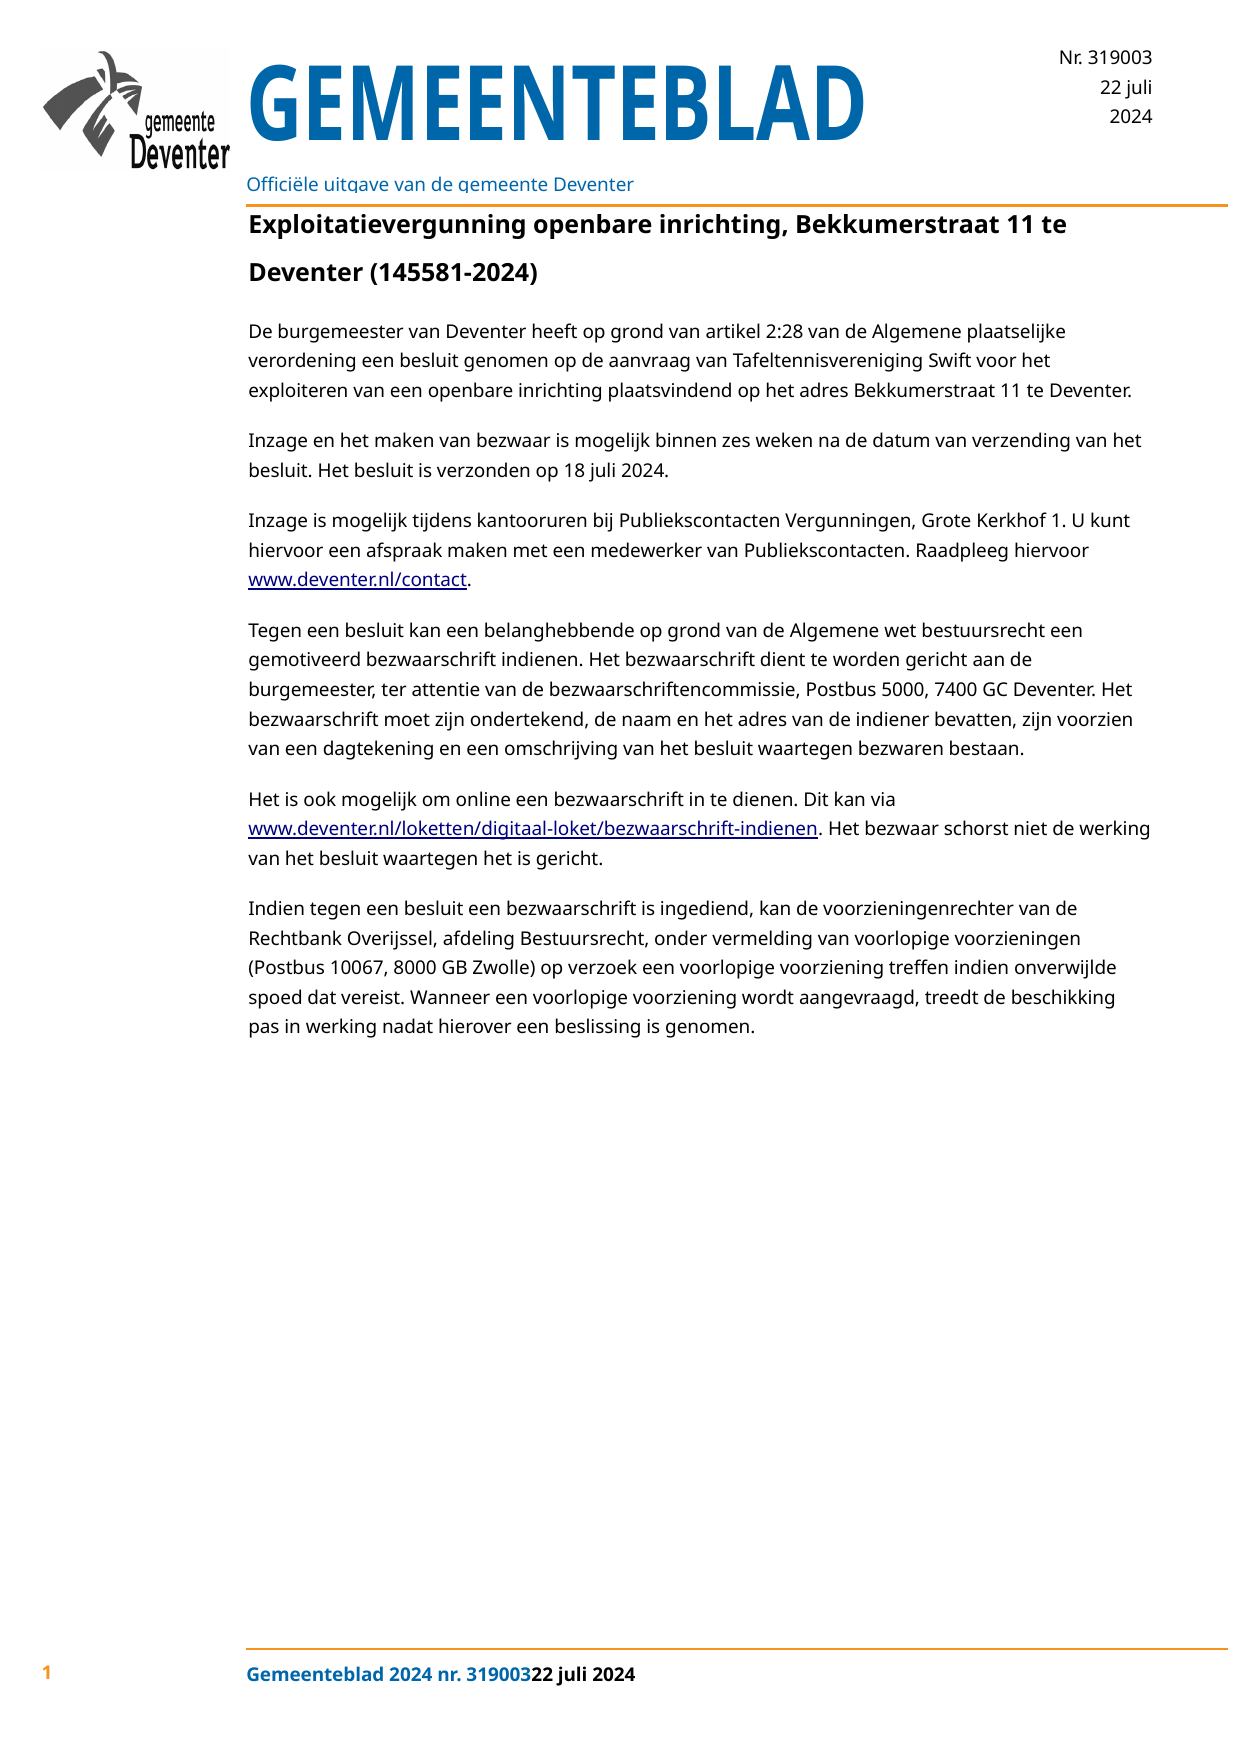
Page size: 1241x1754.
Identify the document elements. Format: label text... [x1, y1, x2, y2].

text Tegen een besluit kan een belanghebbende op grond van de Algemene wet bestuursrecht een gemotiveerd bezwaarschrift indienen. Het bezwaarschrift dient te worden gericht aan de burgemeester, ter attentie van de bezwaarschriftencommissie, Postbus 5000, 7400 GC Deventer. Het bezwaarschrift moet zijn ondertekend, de naam en het adres van de indiener bevatten, zijn voorzien van een dagtekening en een omschrijving van het besluit waartegen bezwaren bestaan. [248, 617, 1152, 761]
text Het is ook mogelijk om online een bezwaarschrift in te dienen. Dit kan via www.deventer.nl/loketten/digitaal-loket/bezwaarschrift-indienen. Het bezwaar schorst niet de werking van het besluit waartegen het is gericht. [248, 786, 1152, 871]
picture [41, 47, 231, 172]
text Exploitatievergunning openbare inrichting, Bekkumerstraat 11 te Deventer (145581-2024) [248, 207, 1152, 288]
text De burgemeester van Deventer heeft op grond van artikel 2:28 van de Algemene plaatselijke verordening een besluit genomen op de aanvraag van Tafeltennisvereniging Swift voor het exploiteren van een openbare inrichting plaatsvindend op het adres Bekkumerstraat 11 te Deventer. [248, 318, 1152, 403]
text Inzage en het maken van bezwaar is mogelijk binnen zes weken na de datum van verzending van het besluit. Het besluit is verzonden op 18 juli 2024. [248, 427, 1152, 483]
text Indien tegen een besluit een bezwaarschrift is ingediend, kan de voorzieningenrechter van de Rechtbank Overijssel, afdeling Bestuursrecht, onder vermelding van voorlopige voorzieningen (Postbus 10067, 8000 GB Zwolle) op verzoek een voorlopige voorziening treffen indien onverwijlde spoed dat vereist. Wanneer een voorlopige voorziening wordt aangevraagd, treedt de beschikking pas in werking nadat hierover een beslissing is genomen. [248, 895, 1152, 1039]
text Inzage is mogelijk tijdens kantooruren bij Publiekscontacten Vergunningen, Grote Kerkhof 1. U kunt hiervoor een afspraak maken met een medewerker van Publiekscontacten. Raadpleeg hiervoor www.deventer.nl/contact. [248, 507, 1152, 592]
